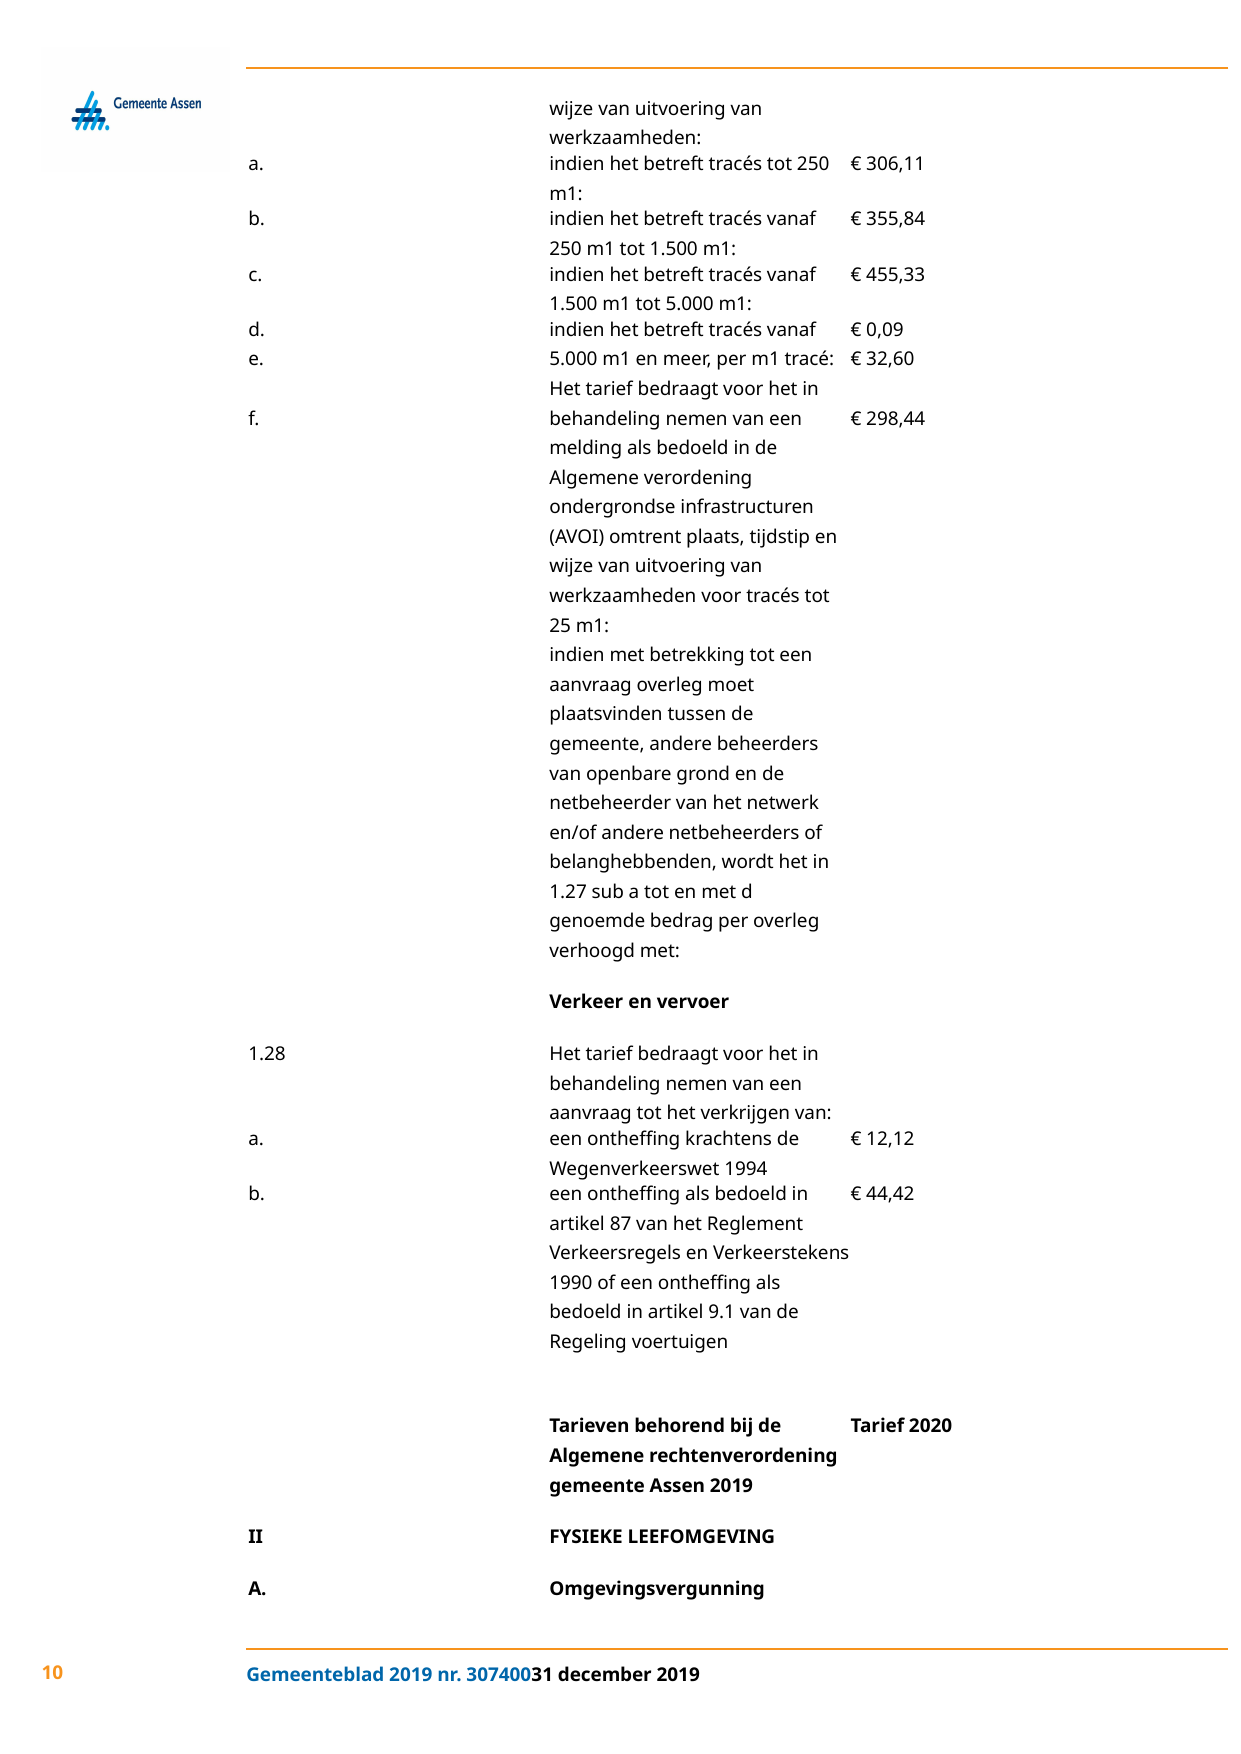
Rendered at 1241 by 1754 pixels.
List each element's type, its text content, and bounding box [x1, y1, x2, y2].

table_cell c. [248, 261, 549, 316]
table_cell [850, 1498, 1152, 1523]
table_cell € 306,11 [850, 150, 1152, 205]
table_cell [248, 95, 549, 150]
picture [41, 47, 231, 172]
table_cell [549, 1498, 850, 1523]
table_header [549, 1387, 850, 1413]
table_cell 1.28 [248, 1040, 549, 1125]
table_cell een ontheffing krachtens de Wegenverkeerswet 1994 [549, 1125, 850, 1180]
table_cell [549, 963, 850, 989]
table_cell € 455,33 [850, 261, 1152, 316]
table_cell Het tarief bedraagt voor het in behandeling nemen van een aanvraag tot het verkrijgen van: [549, 1040, 850, 1125]
table_cell d. e. f. [248, 316, 549, 963]
table_cell een ontheffing als bedoeld in artikel 87 van het Reglement Verkeersregels en Verkeerstekens 1990 of een ontheffing als bedoeld in artikel 9.1 van de Regeling voertuigen [549, 1180, 850, 1354]
table_cell [549, 1549, 850, 1575]
table_cell indien het betreft tracés tot 250 m1: [549, 150, 850, 205]
table_cell [850, 1015, 1152, 1040]
table_cell b. [248, 205, 549, 261]
table_cell A. [248, 1575, 549, 1601]
table_cell [549, 1015, 850, 1040]
table_cell a. [248, 1125, 549, 1180]
table_cell [850, 1040, 1152, 1125]
table_cell [248, 1413, 549, 1498]
table_cell II [248, 1523, 549, 1549]
table_cell € 44,42 [850, 1180, 1152, 1354]
table_header [850, 1387, 1152, 1413]
table_cell [248, 1015, 549, 1040]
table_cell FYSIEKE LEEFOMGEVING [549, 1523, 850, 1549]
table_cell [248, 963, 549, 989]
table_cell [850, 989, 1152, 1014]
table_cell € 0,09 € 32,60 € 298,44 [850, 316, 1152, 963]
table_cell b. [248, 1180, 549, 1354]
table_cell indien het betreft tracés vanaf 5.000 m1 en meer, per m1 tracé: Het tarief bedraagt voor het in behandeling nemen van een melding als bedoeld in de Algemene verordening ondergrondse infrastructuren (AVOI) omtrent plaats, tijdstip en wijze van uitvoering van werkzaamheden voor tracés tot 25 m1: indien met betrekking tot een aanvraag overleg moet plaatsvinden tussen de gemeente, andere beheerders van openbare grond en de netbeheerder van het netwerk en/of andere netbeheerders of belanghebbenden, wordt het in 1.27 sub a tot en met d genoemde bedrag per overleg verhoogd met: [549, 316, 850, 963]
table_cell € 12,12 [850, 1125, 1152, 1180]
table_cell Verkeer en vervoer [549, 989, 850, 1014]
table_cell Tarieven behorend bij de Algemene rechtenverordening gemeente Assen 2019 [549, 1413, 850, 1498]
table_cell a. [248, 150, 549, 205]
table_cell indien het betreft tracés vanaf 1.500 m1 tot 5.000 m1: [549, 261, 850, 316]
table_cell [248, 1549, 549, 1575]
table_cell [850, 1523, 1152, 1549]
table_cell [248, 1498, 549, 1523]
table_cell [850, 95, 1152, 150]
table_cell [850, 1549, 1152, 1575]
table_cell [248, 989, 549, 1014]
table_cell Tarief 2020 [850, 1413, 1152, 1498]
table_cell [850, 963, 1152, 989]
table_cell wijze van uitvoering van werkzaamheden: [549, 95, 850, 150]
table_cell Omgevingsvergunning [549, 1575, 850, 1601]
table_cell [850, 1575, 1152, 1601]
table_header [248, 1387, 549, 1413]
table_cell indien het betreft tracés vanaf 250 m1 tot 1.500 m1: [549, 205, 850, 261]
table_cell € 355,84 [850, 205, 1152, 261]
